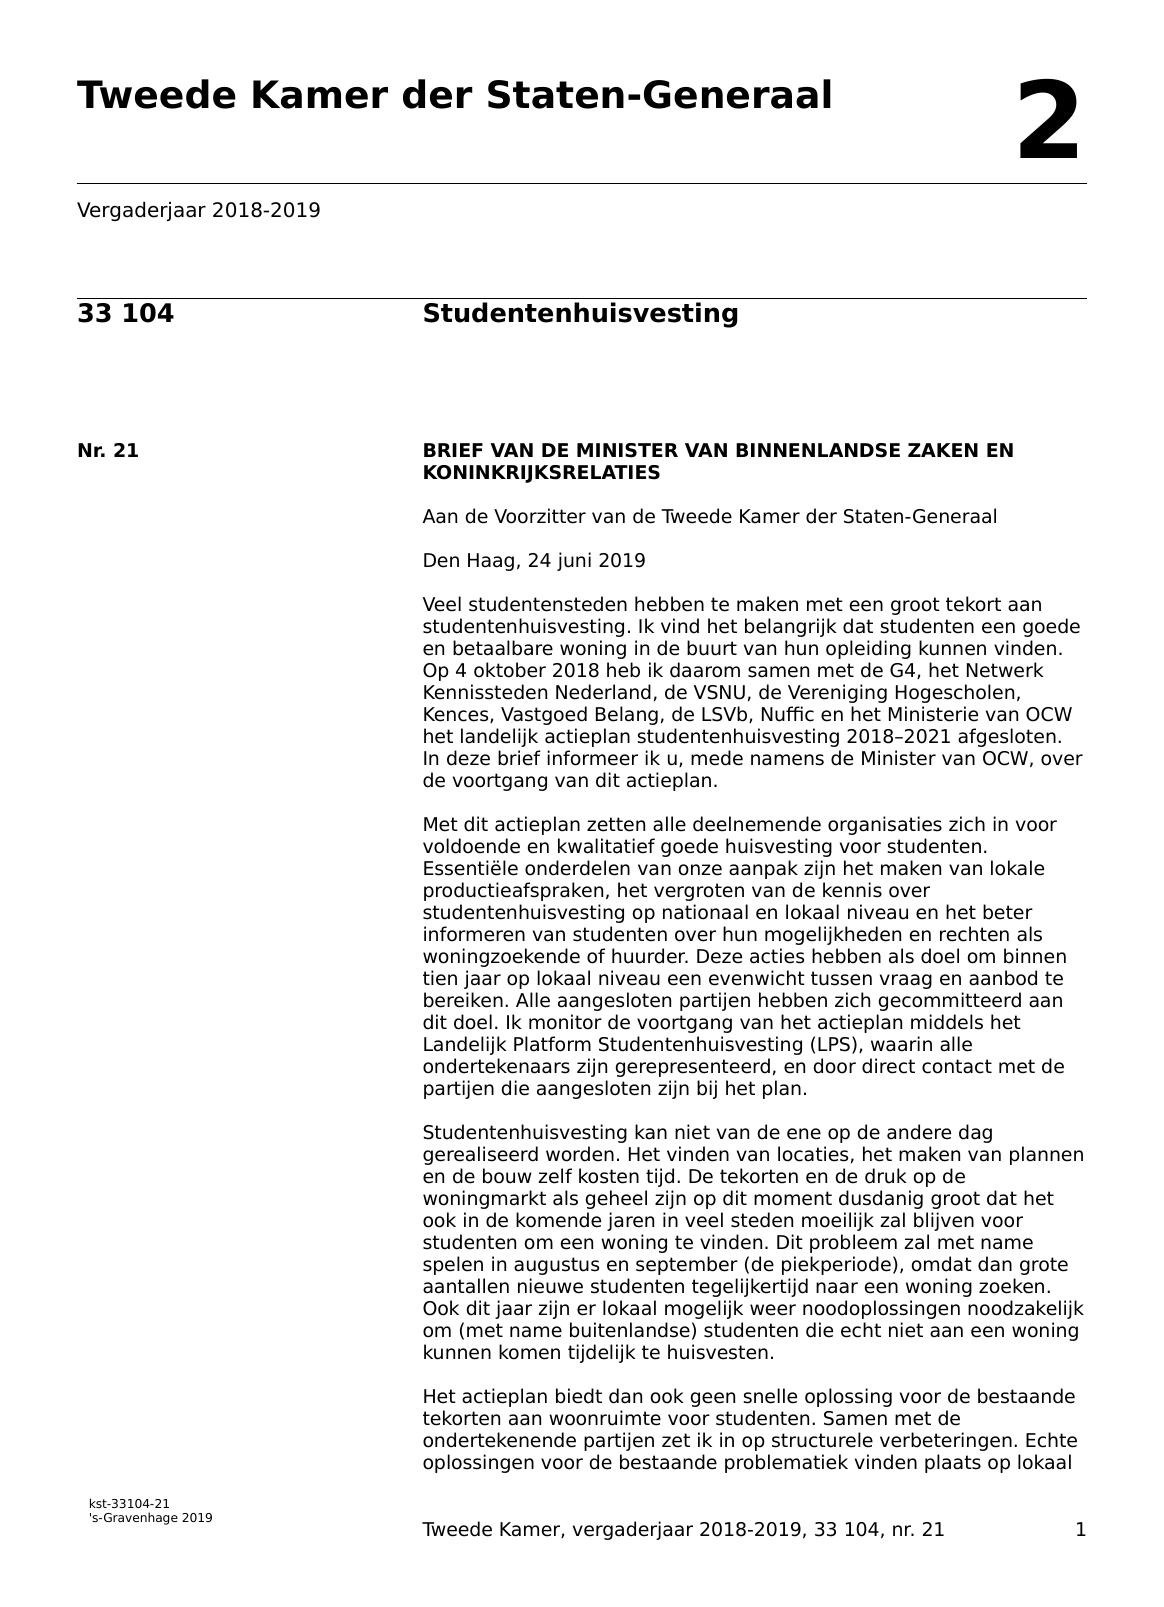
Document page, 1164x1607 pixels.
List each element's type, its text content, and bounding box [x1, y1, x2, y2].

subtitle Nr. 21 BRIEF VAN DE MINISTER VAN BINNENLANDSE ZAKEN EN KONINKRIJKSRELATIES [77, 440, 1087, 484]
subtitle 33 104 Studentenhuisvesting [77, 299, 1087, 329]
text 's-Gravenhage 2019 [88, 1511, 323, 1525]
text Veel studentensteden hebben te maken met een groot tekort aan studentenhuisvesting. Ik vind het belangrijk dat studenten een goede en betaalbare woning in de buurt van hun opleiding kunnen vinden. Op 4 oktober 2018 heb ik daarom samen met de G4, het Netwerk Kennissteden Nederland, de VSNU, de Vereniging Hogescholen, Kences, Vastgoed Belang, de LSVb, Nuffic en het Ministerie van OCW het landelijk actieplan studentenhuisvesting 2018–2021 afgesloten. In deze brief informeer ik u, mede namens de Minister van OCW, over de voortgang van dit actieplan. [422, 594, 1087, 792]
text kst-33104-21 [88, 1497, 323, 1511]
table_header 2 [886, 59, 1087, 183]
text Aan de Voorzitter van de Tweede Kamer der Staten-Generaal [422, 506, 1087, 528]
table_cell Vergaderjaar 2018-2019 [77, 184, 1087, 298]
text Het actieplan biedt dan ook geen snelle oplossing voor de bestaande tekorten aan woonruimte voor studenten. Samen met de ondertekenende partijen zet ik in op structurele verbeteringen. Echte oplossingen voor de bestaande problematiek vinden plaats op lokaal [422, 1386, 1087, 1474]
table_header Tweede Kamer der Staten-Generaal [77, 59, 886, 183]
text Met dit actieplan zetten alle deelnemende organisaties zich in voor voldoende en kwalitatief goede huisvesting voor studenten. Essentiële onderdelen van onze aanpak zijn het maken van lokale productieafspraken, het vergroten van de kennis over studentenhuisvesting op nationaal en lokaal niveau en het beter informeren van studenten over hun mogelijkheden en rechten als woningzoekende of huurder. Deze acties hebben als doel om binnen tien jaar op lokaal niveau een evenwicht tussen vraag en aanbod te bereiken. Alle aangesloten partijen hebben zich gecommitteerd aan dit doel. Ik monitor de voortgang van het actieplan middels het Landelijk Platform Studentenhuisvesting (LPS), waarin alle ondertekenaars zijn gerepresenteerd, en door direct contact met de partijen die aangesloten zijn bij het plan. [422, 814, 1087, 1100]
text Studentenhuisvesting kan niet van de ene op de andere dag gerealiseerd worden. Het vinden van locaties, het maken van plannen en de bouw zelf kosten tijd. De tekorten en de druk op de woningmarkt als geheel zijn op dit moment dusdanig groot dat het ook in de komende jaren in veel steden moeilijk zal blijven voor studenten om een woning te vinden. Dit probleem zal met name spelen in augustus en september (de piekperiode), omdat dan grote aantallen nieuwe studenten tegelijkertijd naar een woning zoeken. Ook dit jaar zijn er lokaal mogelijk weer noodoplossingen noodzakelijk om (met name buitenlandse) studenten die echt niet aan een woning kunnen komen tijdelijk te huisvesten. [422, 1122, 1087, 1364]
text Den Haag, 24 juni 2019 [422, 550, 1087, 572]
